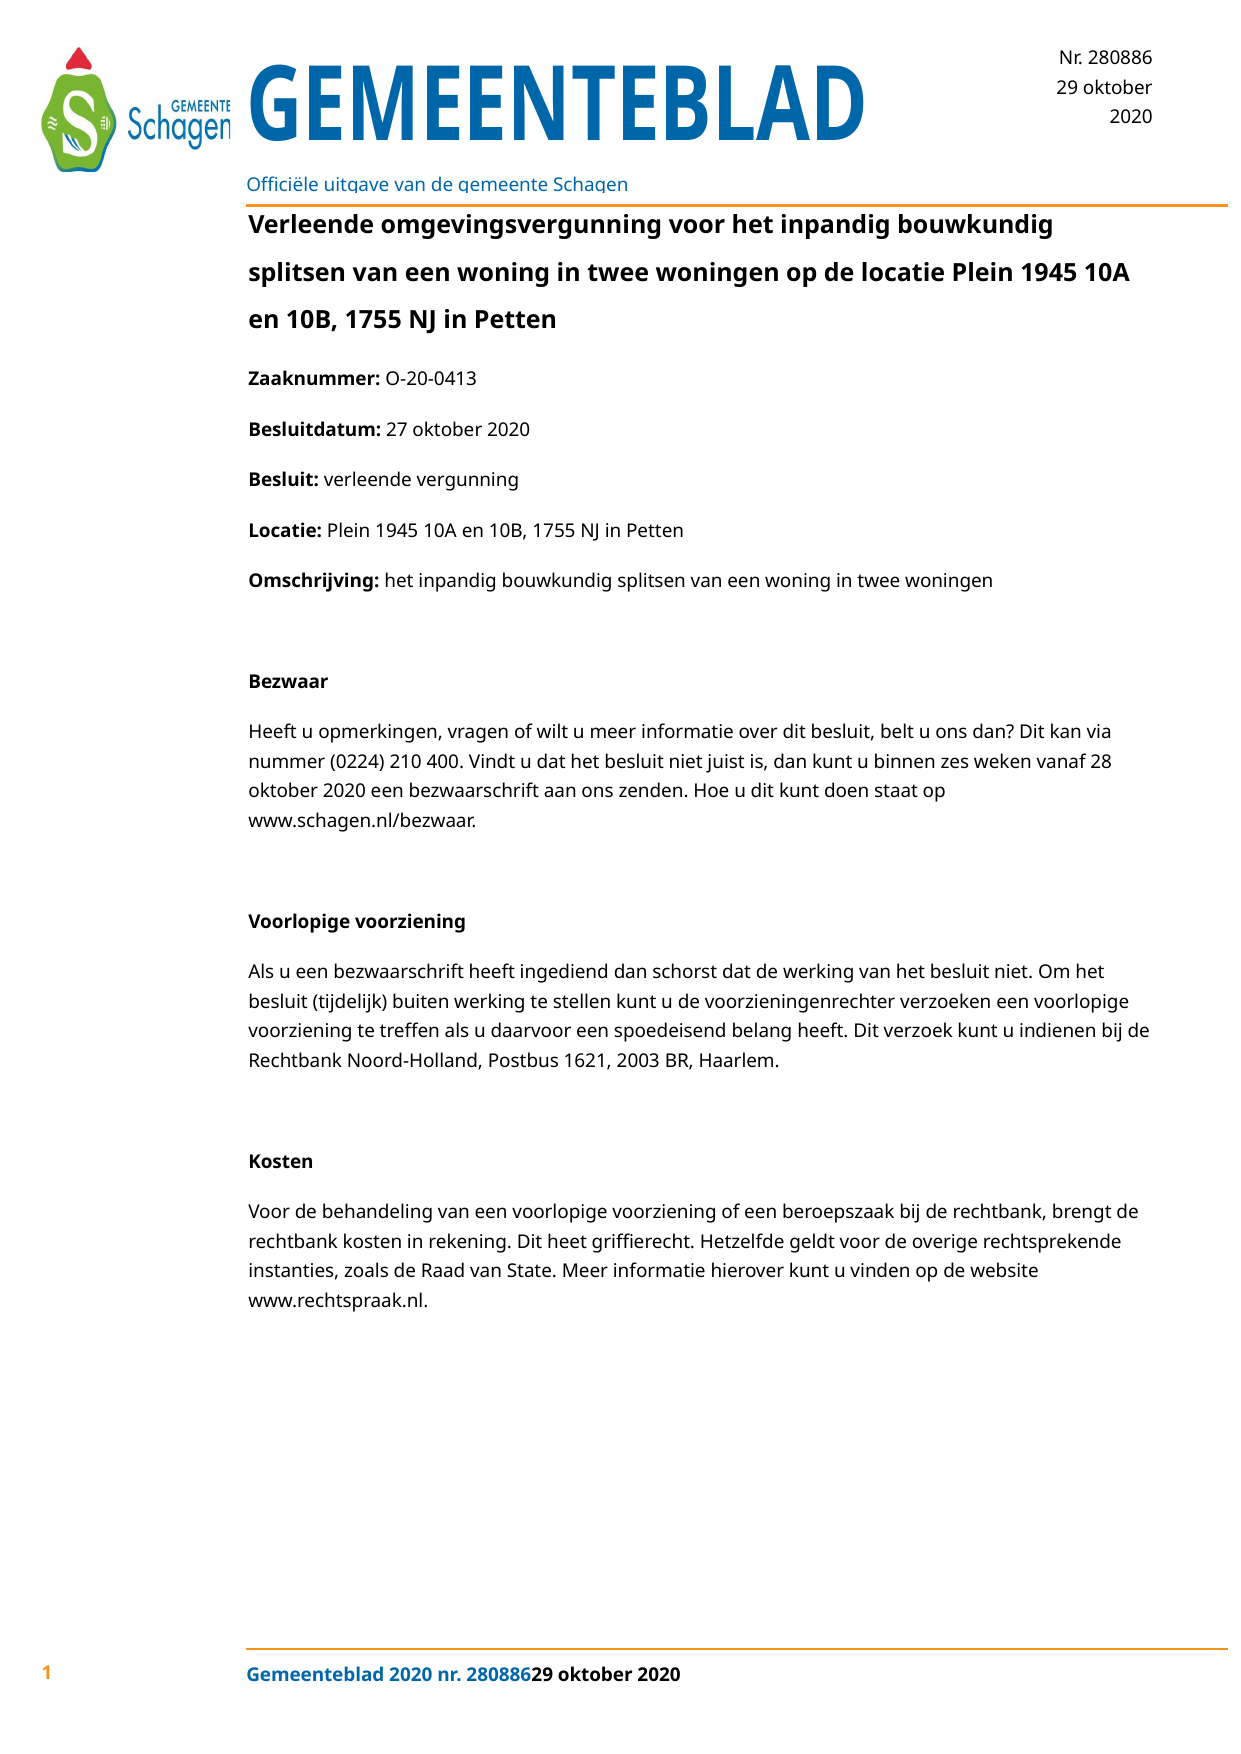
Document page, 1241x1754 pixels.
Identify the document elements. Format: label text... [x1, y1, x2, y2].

text Besluitdatum: 27 oktober 2020 [248, 416, 1152, 442]
text Kosten [248, 1148, 1152, 1174]
text Zaaknummer: O-20-0413 [248, 366, 1152, 391]
text Verleende omgevingsvergunning voor het inpandig bouwkundig splitsen van een woning in twee woningen op de locatie Plein 1945 10A en 10B, 1755 NJ in Petten [248, 207, 1152, 336]
text Omschrijving: het inpandig bouwkundig splitsen van een woning in twee woningen [248, 567, 1152, 593]
text Als u een bezwaarschrift heeft ingediend dan schorst dat de werking van het besluit niet. Om het besluit (tijdelijk) buiten werking te stellen kunt u de voorzieningenrechter verzoeken een voorlopige voorziening te treffen als u daarvoor een spoedeisend belang heeft. Dit verzoek kunt u indienen bij de Rechtbank Noord-Holland, Postbus 1621, 2003 BR, Haarlem. [248, 958, 1152, 1073]
text Voor de behandeling van een voorlopige voorziening of een beroepszaak bij de rechtbank, brengt de rechtbank kosten in rekening. Dit heet griffierecht. Hetzelfde geldt voor de overige rechtsprekende instanties, zoals de Raad van State. Meer informatie hierover kunt u vinden op de website www.rechtspraak.nl. [248, 1198, 1152, 1313]
text Besluit: verleende vergunning [248, 466, 1152, 492]
text Bezwaar [248, 668, 1152, 694]
text Heeft u opmerkingen, vragen of wilt u meer informatie over dit besluit, belt u ons dan? Dit kan via nummer (0224) 210 400. Vindt u dat het besluit niet juist is, dan kunt u binnen zes weken vanaf 28 oktober 2020 een bezwaarschrift aan ons zenden. Hoe u dit kunt doen staat op www.schagen.nl/bezwaar. [248, 718, 1152, 833]
text Voorlopige voorziening [248, 908, 1152, 934]
picture [41, 47, 231, 172]
text Locatie: Plein 1945 10A en 10B, 1755 NJ in Petten [248, 517, 1152, 542]
